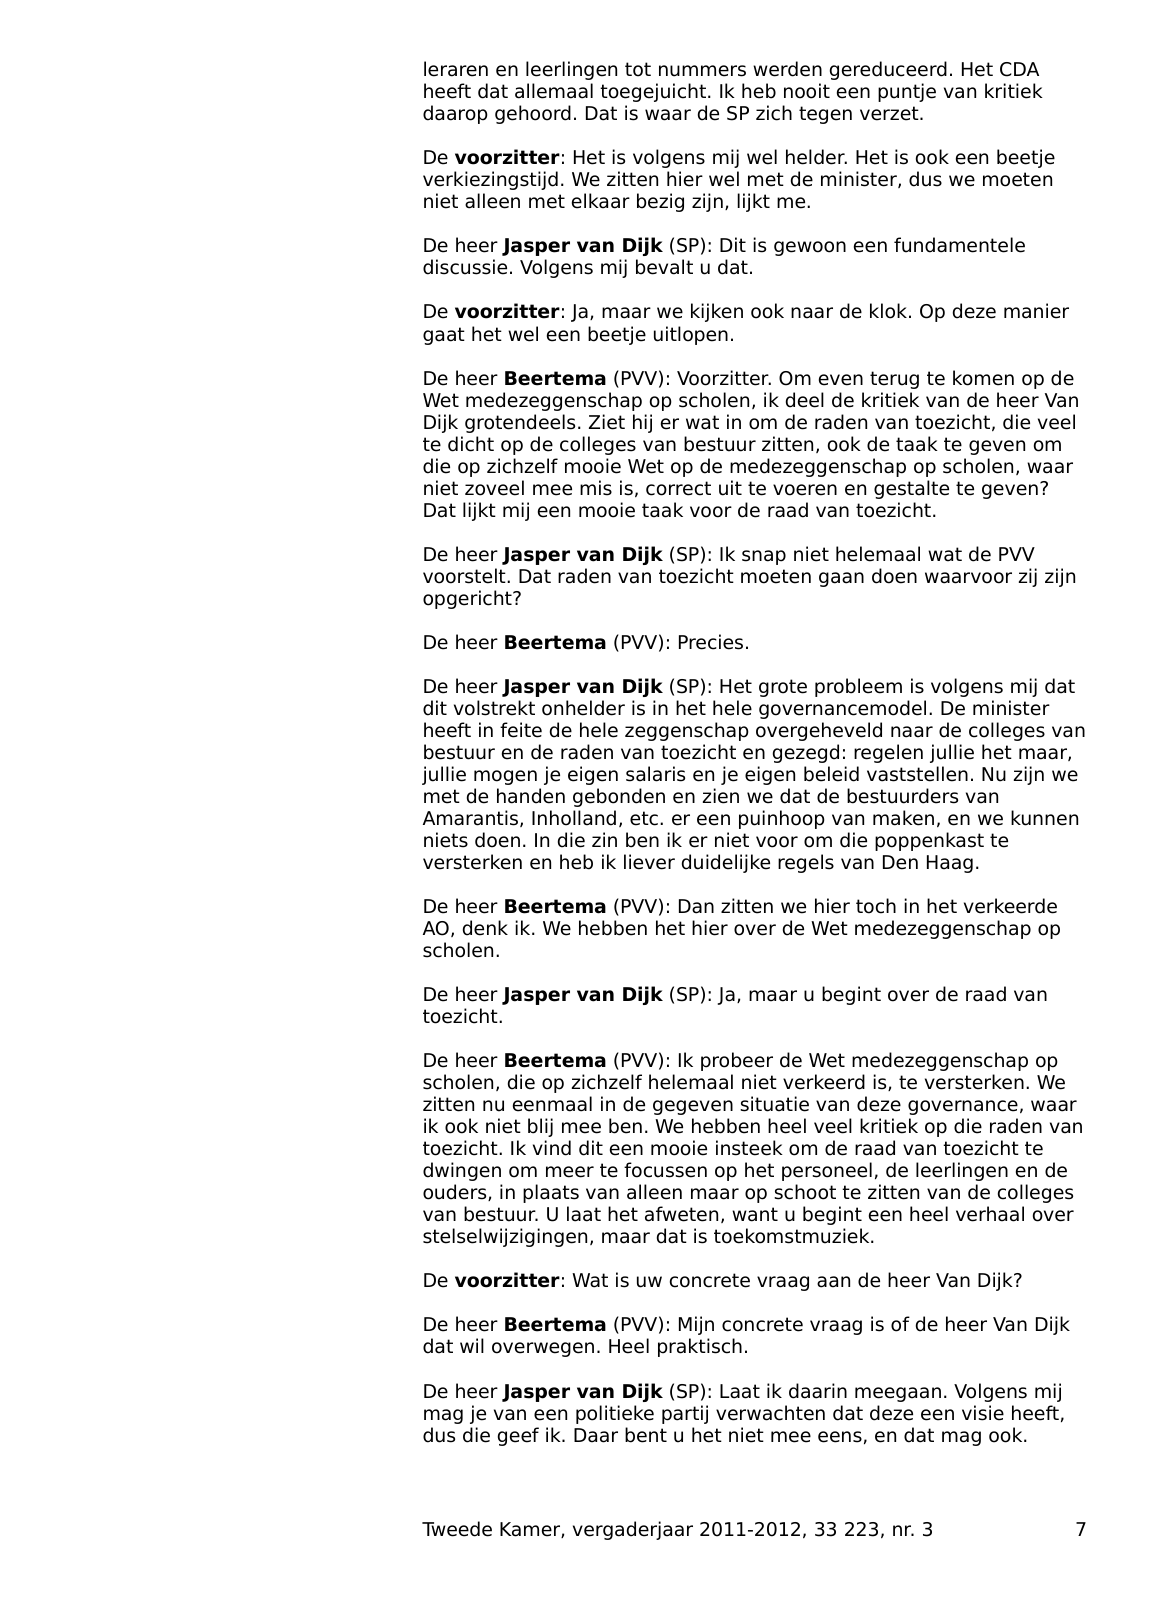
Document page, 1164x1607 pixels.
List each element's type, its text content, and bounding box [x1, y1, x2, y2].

text De voorzitter: Het is volgens mij wel helder. Het is ook een beetje verkiezingstijd. We zitten hier wel met de minister, dus we moeten niet alleen met elkaar bezig zijn, lijkt me. [422, 147, 1087, 213]
text De heer Jasper van Dijk (SP): Het grote probleem is volgens mij dat dit volstrekt onhelder is in het hele governancemodel. De minister heeft in feite de hele zeggenschap overgeheveld naar de colleges van bestuur en de raden van toezicht en gezegd: regelen jullie het maar, jullie mogen je eigen salaris en je eigen beleid vaststellen. Nu zijn we met de handen gebonden en zien we dat de bestuurders van Amarantis, Inholland, etc. er een puinhoop van maken, en we kunnen niets doen. In die zin ben ik er niet voor om die poppenkast te versterken en heb ik liever duidelijke regels van Den Haag. [422, 676, 1087, 874]
text De heer Beertema (PVV): Ik probeer de Wet medezeggenschap op scholen, die op zichzelf helemaal niet verkeerd is, te versterken. We zitten nu eenmaal in de gegeven situatie van deze governance, waar ik ook niet blij mee ben. We hebben heel veel kritiek op die raden van toezicht. Ik vind dit een mooie insteek om de raad van toezicht te dwingen om meer te focussen op het personeel, de leerlingen en de ouders, in plaats van alleen maar op schoot te zitten van de colleges van bestuur. U laat het afweten, want u begint een heel verhaal over stelselwijzigingen, maar dat is toekomstmuziek. [422, 1050, 1087, 1248]
text De heer Beertema (PVV): Voorzitter. Om even terug te komen op de Wet medezeggenschap op scholen, ik deel de kritiek van de heer Van Dijk grotendeels. Ziet hij er wat in om de raden van toezicht, die veel te dicht op de colleges van bestuur zitten, ook de taak te geven om die op zichzelf mooie Wet op de medezeggenschap op scholen, waar niet zoveel mee mis is, correct uit te voeren en gestalte te geven? Dat lijkt mij een mooie taak voor de raad van toezicht. [422, 368, 1087, 521]
text De heer Beertema (PVV): Dan zitten we hier toch in het verkeerde AO, denk ik. We hebben het hier over de Wet medezeggenschap op scholen. [422, 896, 1087, 962]
text De heer Jasper van Dijk (SP): Ik snap niet helemaal wat de PVV voorstelt. Dat raden van toezicht moeten gaan doen waarvoor zij zijn opgericht? [422, 544, 1087, 609]
text De heer Beertema (PVV): Precies. [422, 632, 1087, 654]
text De heer Jasper van Dijk (SP): Dit is gewoon een fundamentele discussie. Volgens mij bevalt u dat. [422, 235, 1087, 279]
text De heer Jasper van Dijk (SP): Ja, maar u begint over de raad van toezicht. [422, 984, 1087, 1028]
text De voorzitter: Wat is uw concrete vraag aan de heer Van Dijk? [422, 1270, 1087, 1292]
text De heer Beertema (PVV): Mijn concrete vraag is of de heer Van Dijk dat wil overwegen. Heel praktisch. [422, 1314, 1087, 1358]
text De voorzitter: Ja, maar we kijken ook naar de klok. Op deze manier gaat het wel een beetje uitlopen. [422, 301, 1087, 345]
text De heer Jasper van Dijk (SP): Laat ik daarin meegaan. Volgens mij mag je van een politieke partij verwachten dat deze een visie heeft, dus die geef ik. Daar bent u het niet mee eens, en dat mag ook. [422, 1381, 1087, 1446]
text leraren en leerlingen tot nummers werden gereduceerd. Het CDA heeft dat allemaal toegejuicht. Ik heb nooit een puntje van kritiek daarop gehoord. Dat is waar de SP zich tegen verzet. [422, 59, 1087, 125]
